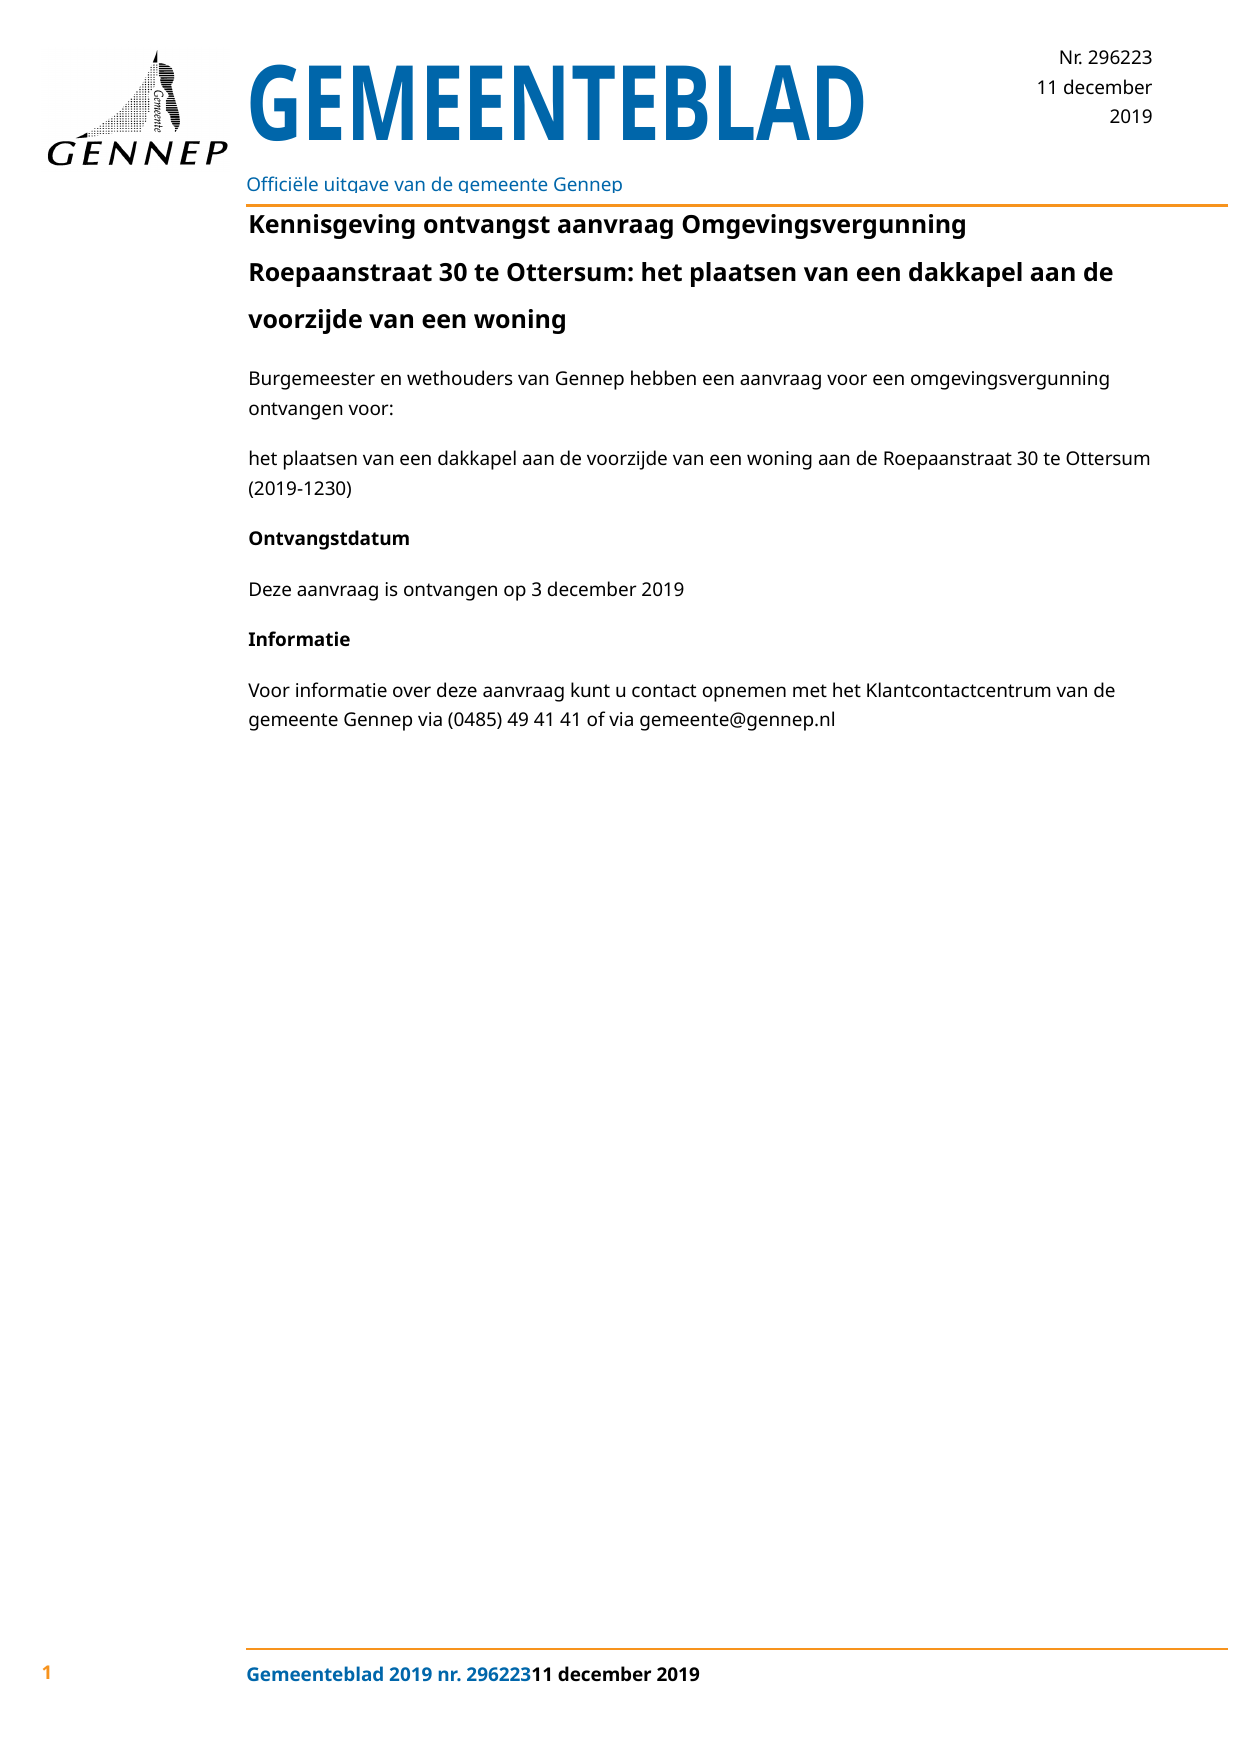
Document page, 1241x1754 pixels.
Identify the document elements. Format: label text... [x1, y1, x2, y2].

text Deze aanvraag is ontvangen op 3 december 2019 [248, 576, 1152, 602]
picture [41, 47, 231, 172]
text Voor informatie over deze aanvraag kunt u contact opnemen met het Klantcontactcentrum van de gemeente Gennep via (0485) 49 41 41 of via gemeente@gennep.nl [248, 677, 1152, 732]
text Kennisgeving ontvangst aanvraag Omgevingsvergunning Roepaanstraat 30 te Ottersum: het plaatsen van een dakkapel aan de voorzijde van een woning [248, 207, 1152, 336]
text het plaatsen van een dakkapel aan de voorzijde van een woning aan de Roepaanstraat 30 te Ottersum (2019-1230) [248, 446, 1152, 501]
text Ontvangstdatum [248, 526, 1152, 551]
text Burgemeester en wethouders van Gennep hebben een aanvraag voor een omgevingsvergunning ontvangen voor: [248, 366, 1152, 421]
text Informatie [248, 626, 1152, 652]
